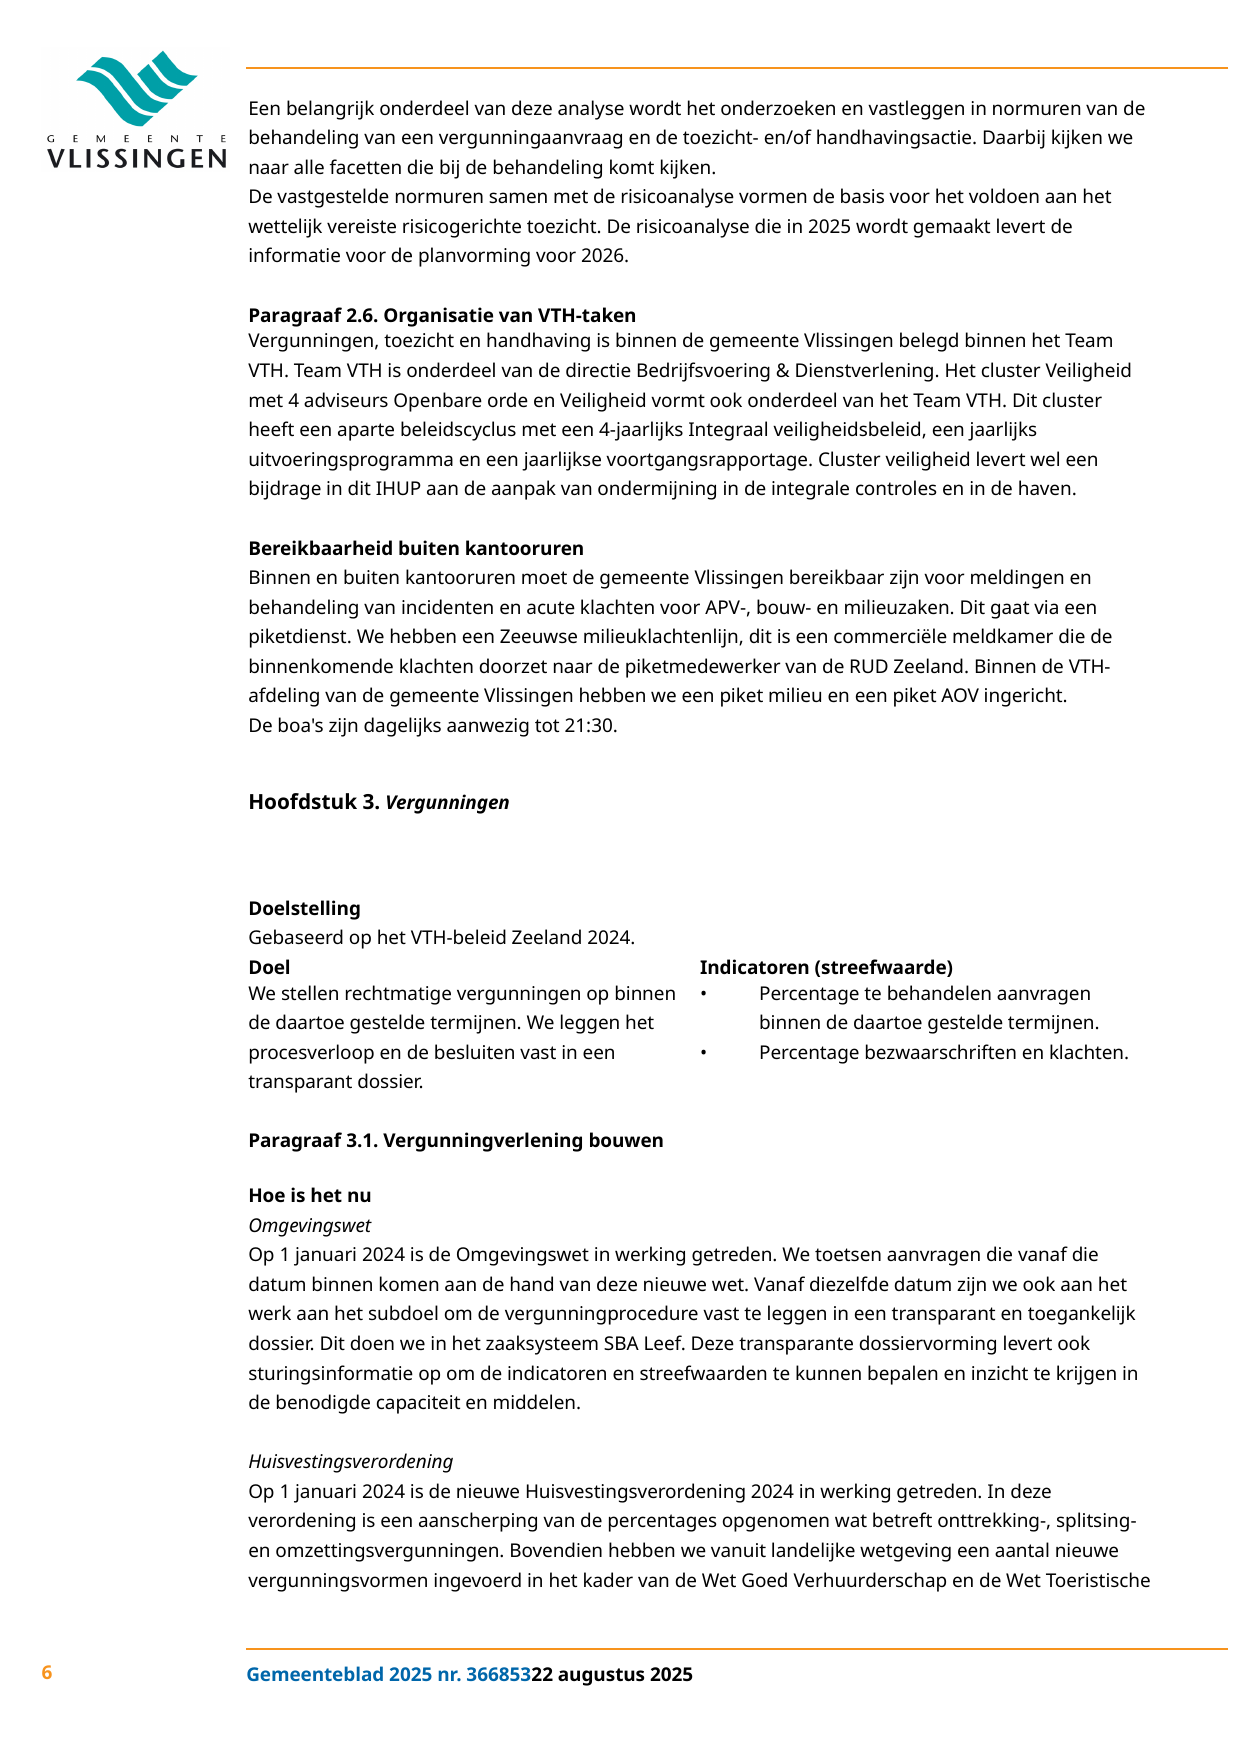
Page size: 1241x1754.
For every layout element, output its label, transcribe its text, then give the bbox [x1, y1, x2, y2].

text De vastgestelde normuren samen met de risicoanalyse vormen de basis voor het voldoen aan het wettelijk vereiste risicogerichte toezicht. De risicoanalyse die in 2025 wordt gemaakt levert de informatie voor de planvorming voor 2026. [248, 183, 1152, 268]
text Omgevingswet [248, 1212, 1152, 1238]
text Paragraaf 2.6. Organisatie van VTH-taken [248, 302, 1152, 328]
text Vergunningen, toezicht en handhaving is binnen de gemeente Vlissingen belegd binnen het Team VTH. Team VTH is onderdeel van de directie Bedrijfsvoering & Dienstverlening. Het cluster Veiligheid met 4 adviseurs Openbare orde en Veiligheid vormt ook onderdeel van het Team VTH. Dit cluster heeft een aparte beleidscyclus met een 4-jaarlijks Integraal veiligheidsbeleid, een jaarlijks uitvoeringsprogramma en een jaarlijkse voortgangsrapportage. Cluster veiligheid levert wel een bijdrage in dit IHUP aan de aanpak van ondermijning in de integrale controles en in de haven. [248, 328, 1152, 501]
text Paragraaf 3.1. Vergunningverlening bouwen [248, 1127, 1152, 1153]
picture [41, 47, 231, 172]
table_header Indicatoren (streefwaarde) [700, 954, 1152, 980]
text Huisvestingsverordening [248, 1448, 1152, 1474]
text Doelstelling [248, 895, 1152, 920]
text Binnen en buiten kantooruren moet de gemeente Vlissingen bereikbaar zijn voor meldingen en behandeling van incidenten en acute klachten voor APV-, bouw- en milieuzaken. Dit gaat via een piketdienst. We hebben een Zeeuwse milieuklachtenlijn, dit is een commerciële meldkamer die de binnenkomende klachten doorzet naar de piketmedewerker van de RUD Zeeland. Binnen de VTH-afdeling van de gemeente Vlissingen hebben we een piket milieu en een piket AOV ingericht. [248, 564, 1152, 708]
text Gebaseerd op het VTH-beleid Zeeland 2024. [248, 924, 1152, 950]
text Op 1 januari 2024 is de Omgevingswet in werking getreden. We toetsen aanvragen die vanaf die datum binnen komen aan de hand van deze nieuwe wet. Vanaf diezelfde datum zijn we ook aan het werk aan het subdoel om de vergunningprocedure vast te leggen in een transparant en toegankelijk dossier. Dit doen we in het zaaksysteem SBA Leef. Deze transparante dossiervorming levert ook sturingsinformatie op om de indicatoren en streefwaarden te kunnen bepalen en inzicht te krijgen in de benodigde capaciteit en middelen. [248, 1241, 1152, 1415]
text Op 1 januari 2024 is de nieuwe Huisvestingsverordening 2024 in werking getreden. In deze verordening is een aanscherping van de percentages opgenomen wat betreft onttrekking-, splitsing- en omzettingsvergunningen. Bovendien hebben we vanuit landelijke wetgeving een aantal nieuwe vergunningsvormen ingevoerd in het kader van de Wet Goed Verhuurderschap en de Wet Toeristische [248, 1478, 1152, 1593]
table_header Doel [248, 954, 700, 980]
text De boa's zijn dagelijks aanwezig tot 21:30. [248, 712, 1152, 738]
text Hoe is het nu [248, 1182, 1152, 1208]
text Een belangrijk onderdeel van deze analyse wordt het onderzoeken en vastleggen in normuren van de behandeling van een vergunningaanvraag en de toezicht- en/of handhavingsactie. Daarbij kijken we naar alle facetten die bij de behandeling komt kijken. [248, 95, 1152, 180]
text Bereikbaarheid buiten kantooruren [248, 535, 1152, 560]
table_cell We stellen rechtmatige vergunningen op binnen de daartoe gestelde termijnen. We leggen het procesverloop en de besluiten vast in een transparant dossier. [248, 980, 700, 1094]
text Hoofdstuk 3. Vergunningen [248, 787, 1152, 816]
table_cell Percentage te behandelen aanvragen binnen de daartoe gestelde termijnen. Percentage bezwaarschriften en klachten. [700, 980, 1152, 1094]
